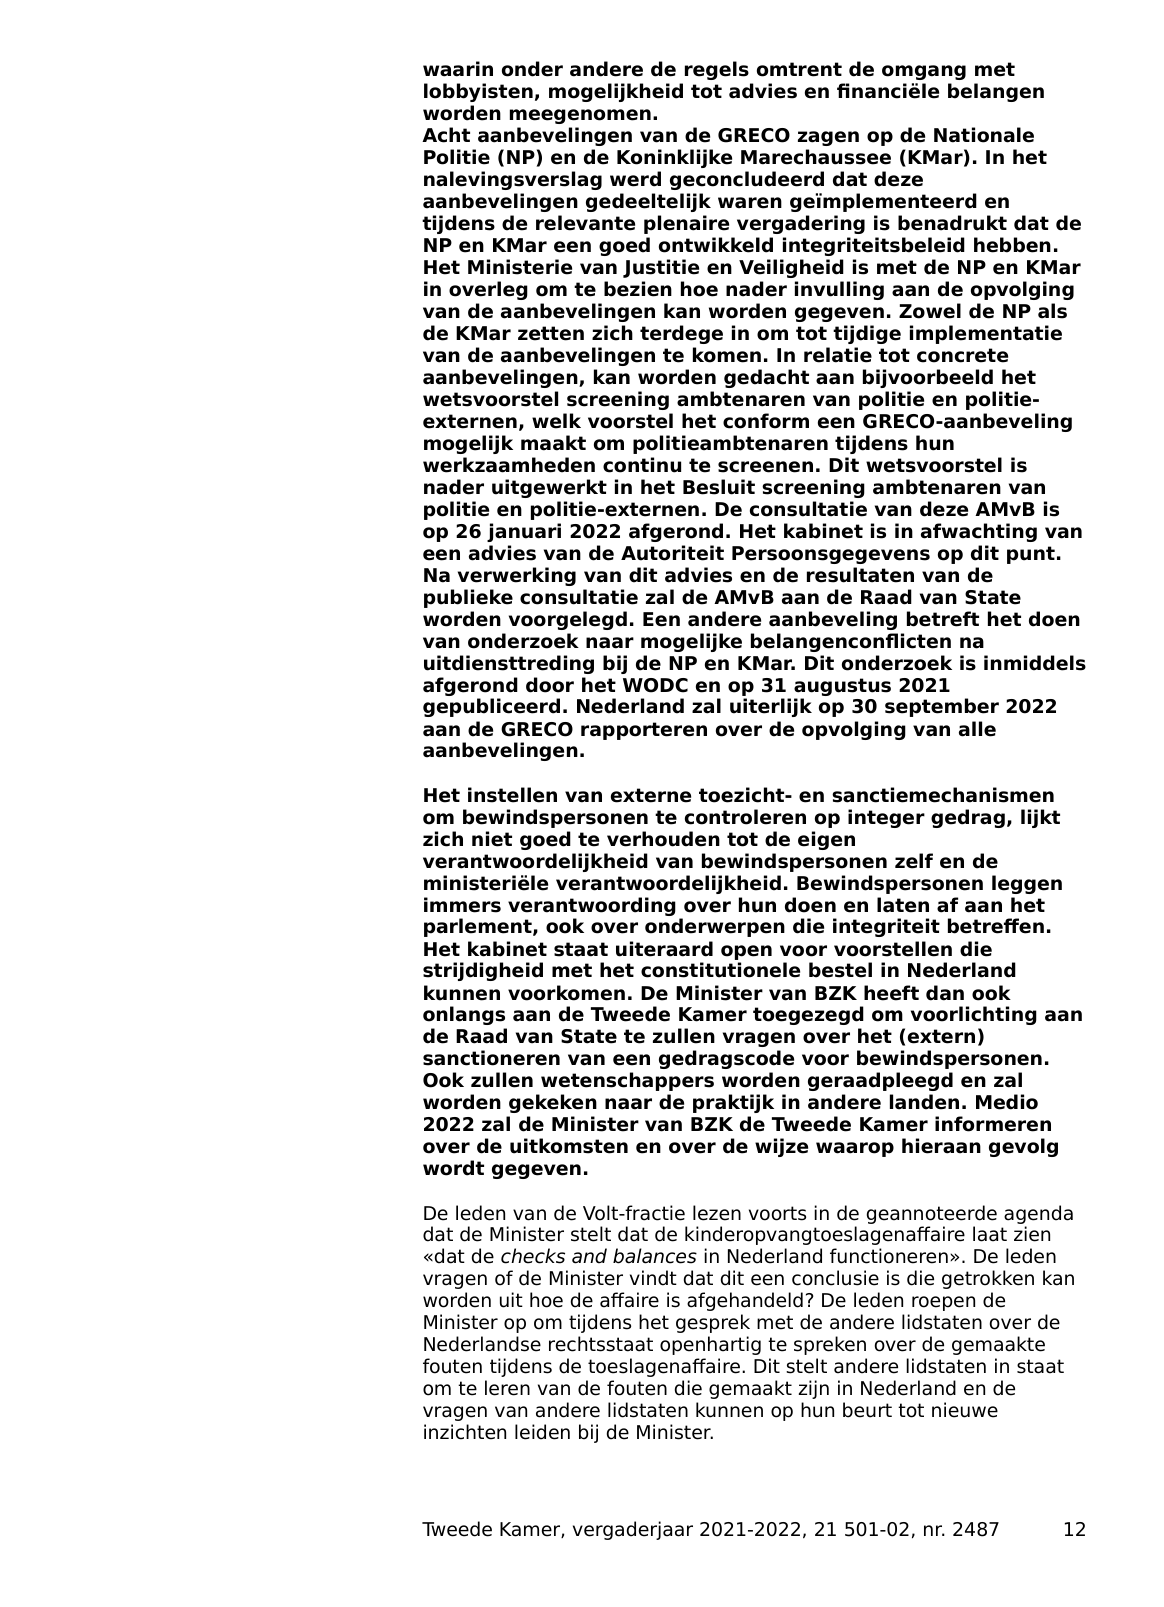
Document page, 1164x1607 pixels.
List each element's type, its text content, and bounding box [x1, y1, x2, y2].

text Acht aanbevelingen van de GRECO zagen op de Nationale Politie (NP) en de Koninklijke Marechaussee (KMar). In het nalevingsverslag werd geconcludeerd dat deze aanbevelingen gedeeltelijk waren geïmplementeerd en tijdens de relevante plenaire vergadering is benadrukt dat de NP en KMar een goed ontwikkeld integriteitsbeleid hebben. Het Ministerie van Justitie en Veiligheid is met de NP en KMar in overleg om te bezien hoe nader invulling aan de opvolging van de aanbevelingen kan worden gegeven. Zowel de NP als de KMar zetten zich terdege in om tot tijdige implementatie van de aanbevelingen te komen. In relatie tot concrete aanbevelingen, kan worden gedacht aan bijvoorbeeld het wetsvoorstel screening ambtenaren van politie en politie-externen, welk voorstel het conform een GRECO-aanbeveling mogelijk maakt om politieambtenaren tijdens hun werkzaamheden continu te screenen. Dit wetsvoorstel is nader uitgewerkt in het Besluit screening ambtenaren van politie en politie-externen. De consultatie van deze AMvB is op 26 januari 2022 afgerond. Het kabinet is in afwachting van een advies van de Autoriteit Persoonsgegevens op dit punt. Na verwerking van dit advies en de resultaten van de publieke consultatie zal de AMvB aan de Raad van State worden voorgelegd. Een andere aanbeveling betreft het doen van onderzoek naar mogelijke belangenconflicten na uitdiensttreding bij de NP en KMar. Dit onderzoek is inmiddels afgerond door het WODC en op 31 augustus 2021 gepubliceerd. Nederland zal uiterlijk op 30 september 2022 aan de GRECO rapporteren over de opvolging van alle aanbevelingen. [422, 125, 1087, 762]
text Het instellen van externe toezicht- en sanctiemechanismen om bewindspersonen te controleren op integer gedrag, lijkt zich niet goed te verhouden tot de eigen verantwoordelijkheid van bewindspersonen zelf en de ministeriële verantwoordelijkheid. Bewindspersonen leggen immers verantwoording over hun doen en laten af aan het parlement, ook over onderwerpen die integriteit betreffen. Het kabinet staat uiteraard open voor voorstellen die strijdigheid met het constitutionele bestel in Nederland kunnen voorkomen. De Minister van BZK heeft dan ook onlangs aan de Tweede Kamer toegezegd om voorlichting aan de Raad van State te zullen vragen over het (extern) sanctioneren van een gedragscode voor bewindspersonen. Ook zullen wetenschappers worden geraadpleegd en zal worden gekeken naar de praktijk in andere landen. Medio 2022 zal de Minister van BZK de Tweede Kamer informeren over de uitkomsten en over de wijze waarop hieraan gevolg wordt gegeven. [422, 784, 1087, 1180]
text De leden van de Volt-fractie lezen voorts in de geannoteerde agenda dat de Minister stelt dat de kinderopvangtoeslagenaffaire laat zien «dat de checks and balances in Nederland functioneren». De leden vragen of de Minister vindt dat dit een conclusie is die getrokken kan worden uit hoe de affaire is afgehandeld? De leden roepen de Minister op om tijdens het gesprek met de andere lidstaten over de Nederlandse rechtsstaat openhartig te spreken over de gemaakte fouten tijdens de toeslagenaffaire. Dit stelt andere lidstaten in staat om te leren van de fouten die gemaakt zijn in Nederland en de vragen van andere lidstaten kunnen op hun beurt tot nieuwe inzichten leiden bij de Minister. [422, 1202, 1087, 1444]
text waarin onder andere de regels omtrent de omgang met lobbyisten, mogelijkheid tot advies en financiële belangen worden meegenomen. [422, 59, 1087, 125]
